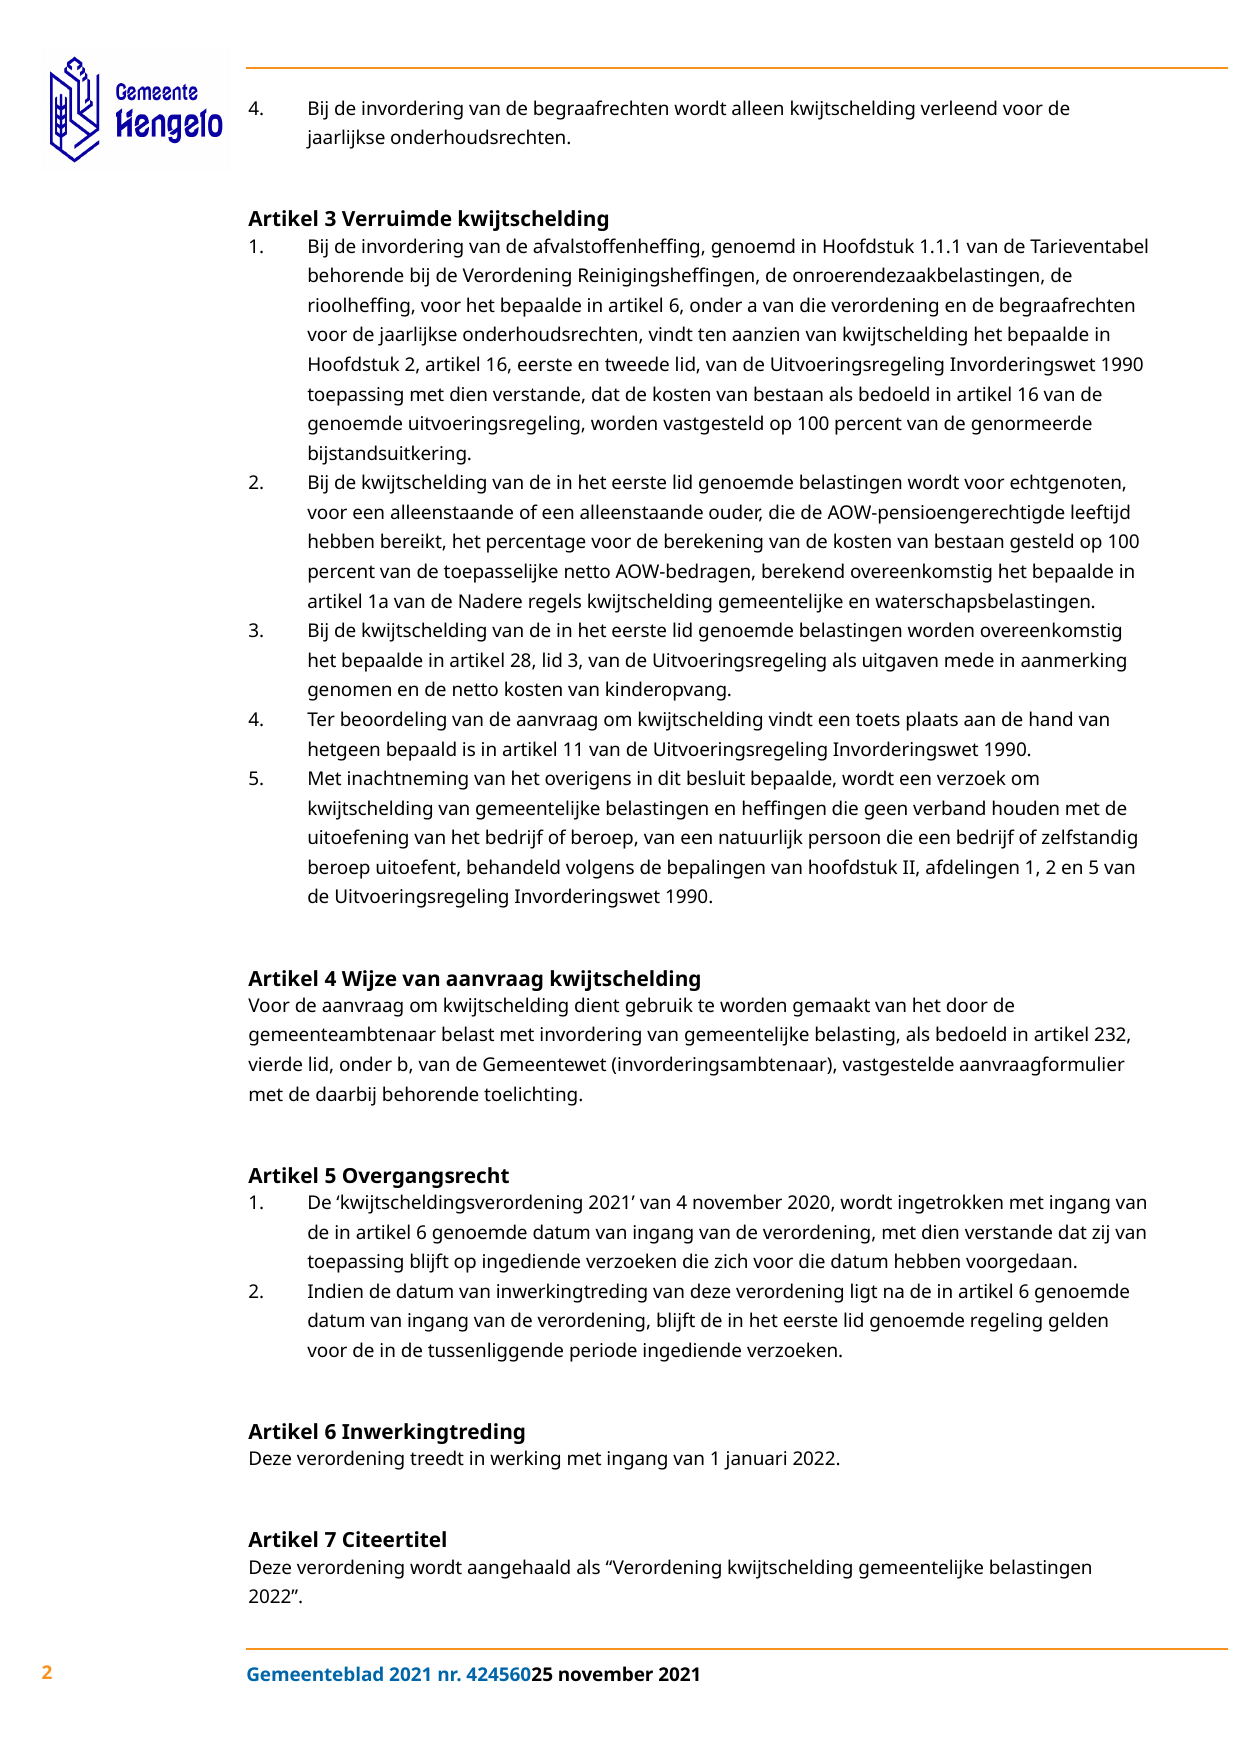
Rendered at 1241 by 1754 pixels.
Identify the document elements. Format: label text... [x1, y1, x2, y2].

text Voor de aanvraag om kwijtschelding dient gebruik te worden gemaakt van het door de gemeenteambtenaar belast met invordering van gemeentelijke belasting, als bedoeld in artikel 232, vierde lid, onder b, van de Gemeentewet (invorderingsambtenaar), vastgestelde aanvraagformulier met de daarbij behorende toelichting. [248, 992, 1152, 1107]
list Ter beoordeling van de aanvraag om kwijtschelding vindt een toets plaats aan de hand van hetgeen bepaald is in artikel 11 van de Uitvoeringsregeling Invorderingswet 1990. [248, 706, 1152, 761]
list Bij de kwijtschelding van de in het eerste lid genoemde belastingen wordt voor echtgenoten, voor een alleenstaande of een alleenstaande ouder, die de AOW-pensioengerechtigde leeftijd hebben bereikt, het percentage voor de berekening van de kosten van bestaan gesteld op 100 percent van de toepasselijke netto AOW-bedragen, berekend overeenkomstig het bepaalde in artikel 1a van de Nadere regels kwijtschelding gemeentelijke en waterschapsbelastingen. [248, 469, 1152, 613]
list Met inachtneming van het overigens in dit besluit bepaalde, wordt een verzoek om kwijtschelding van gemeentelijke belastingen en heffingen die geen verband houden met de uitoefening van het bedrijf of beroep, van een natuurlijk persoon die een bedrijf of zelfstandig beroep uitoefent, behandeld volgens de bepalingen van hoofdstuk II, afdelingen 1, 2 en 5 van de Uitvoeringsregeling Invorderingswet 1990. [248, 765, 1152, 909]
list Bij de invordering van de afvalstoffenheffing, genoemd in Hoofdstuk 1.1.1 van de Tarieventabel behorende bij de Verordening Reinigingsheffingen, de onroerendezaakbelastingen, de rioolheffing, voor het bepaalde in artikel 6, onder a van die verordening en de begraafrechten voor de jaarlijkse onderhoudsrechten, vindt ten aanzien van kwijtschelding het bepaalde in Hoofdstuk 2, artikel 16, eerste en tweede lid, van de Uitvoeringsregeling Invorderingswet 1990 toepassing met dien verstande, dat de kosten van bestaan als bedoeld in artikel 16 van de genoemde uitvoeringsregeling, worden vastgesteld op 100 percent van de genormeerde bijstandsuitkering. [248, 233, 1152, 466]
picture [41, 47, 231, 172]
text Artikel 5 Overgangsrecht [248, 1161, 1152, 1189]
text Deze verordening wordt aangehaald als “Verordening kwijtschelding gemeentelijke belastingen 2022”. [248, 1554, 1152, 1609]
list De ‘kwijtscheldingsverordening 2021’ van 4 november 2020, wordt ingetrokken met ingang van de in artikel 6 genoemde datum van ingang van de verordening, met dien verstande dat zij van toepassing blijft op ingediende verzoeken die zich voor die datum hebben voorgedaan. [248, 1189, 1152, 1274]
text Artikel 6 Inwerkingtreding [248, 1417, 1152, 1446]
list Indien de datum van inwerkingtreding van deze verordening ligt na de in artikel 6 genoemde datum van ingang van de verordening, blijft de in het eerste lid genoemde regeling gelden voor de in de tussenliggende periode ingediende verzoeken. [248, 1278, 1152, 1363]
list Bij de kwijtschelding van de in het eerste lid genoemde belastingen worden overeenkomstig het bepaalde in artikel 28, lid 3, van de Uitvoeringsregeling als uitgaven mede in aanmerking genomen en de netto kosten van kinderopvang. [248, 617, 1152, 702]
text Artikel 3 Verruimde kwijtschelding [248, 204, 1152, 233]
text Deze verordening treedt in werking met ingang van 1 januari 2022. [248, 1446, 1152, 1471]
list Bij de invordering van de begraafrechten wordt alleen kwijtschelding verleend voor de jaarlijkse onderhoudsrechten. [248, 95, 1152, 150]
text Artikel 4 Wijze van aanvraag kwijtschelding [248, 964, 1152, 992]
text Artikel 7 Citeertitel [248, 1526, 1152, 1554]
